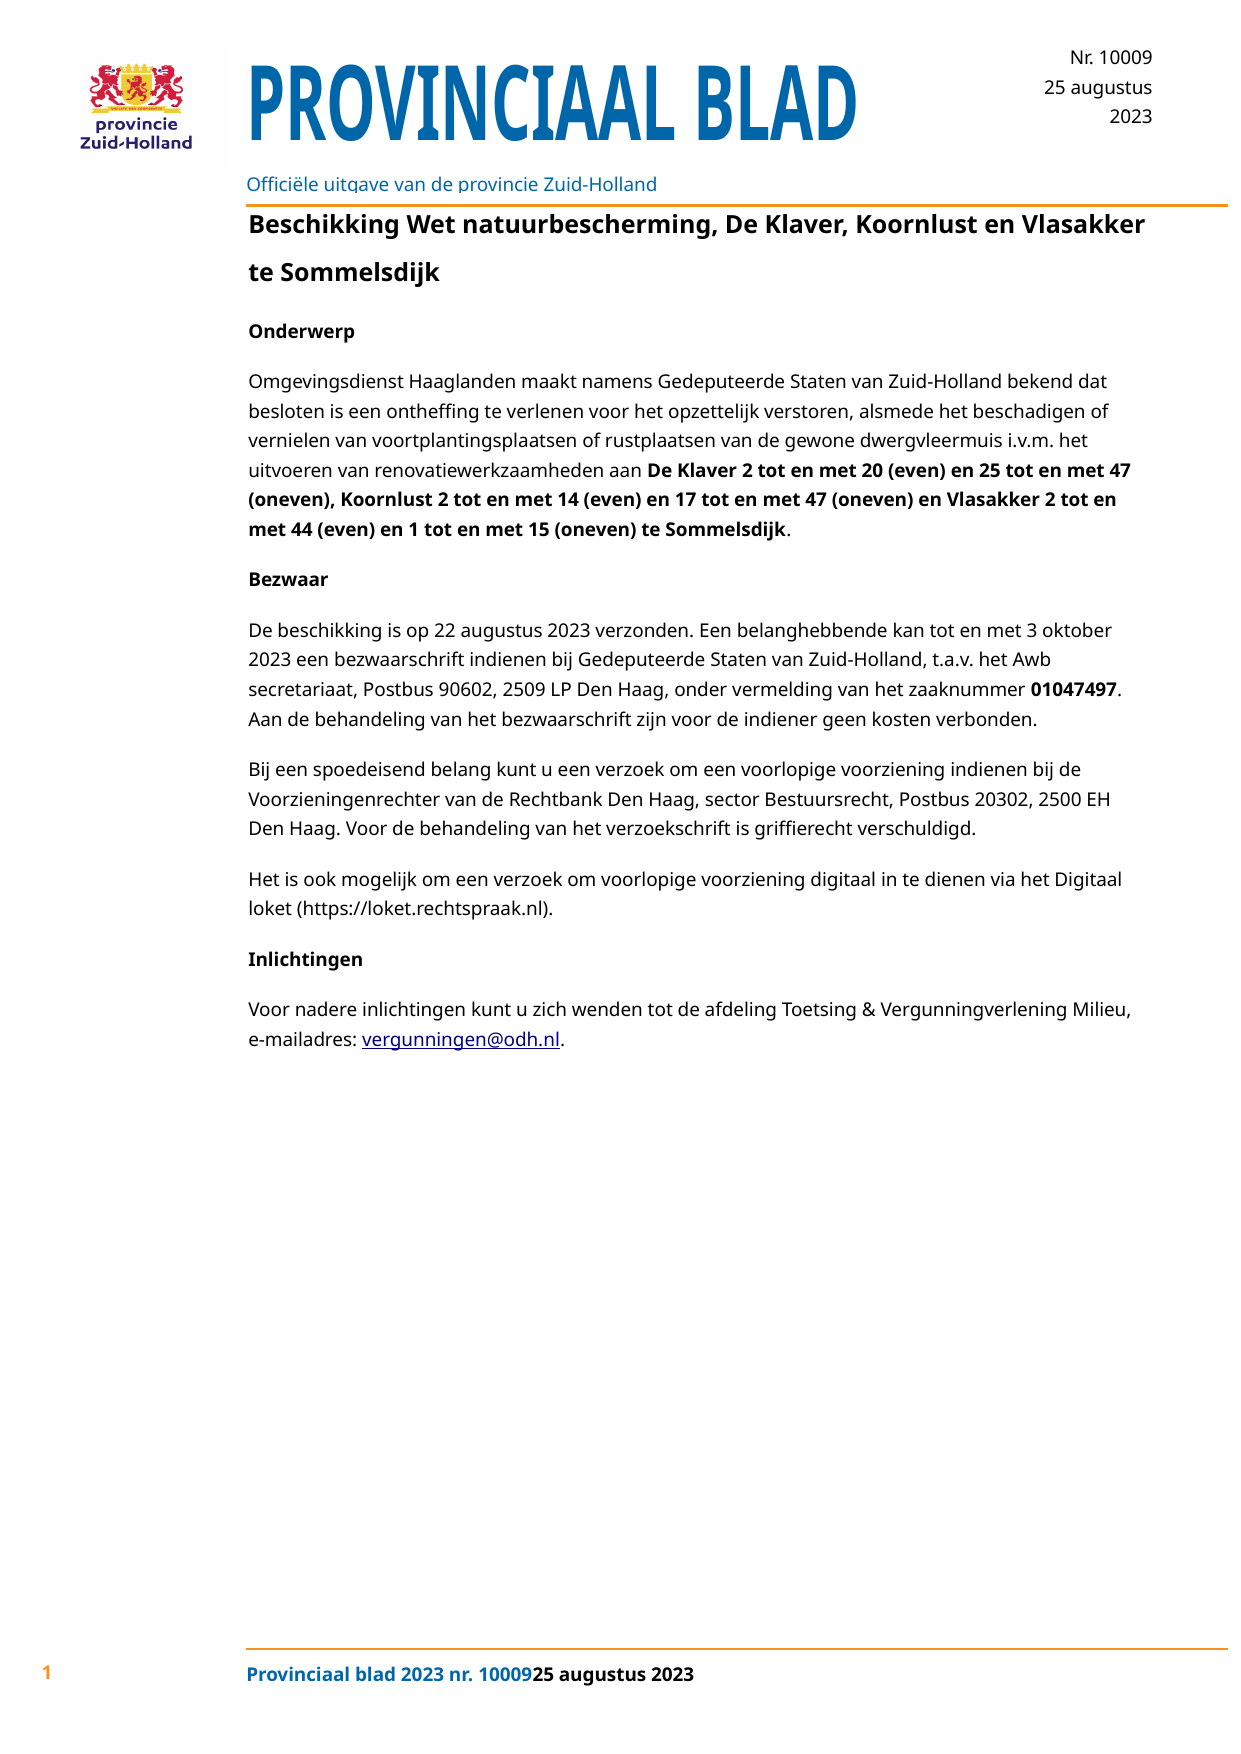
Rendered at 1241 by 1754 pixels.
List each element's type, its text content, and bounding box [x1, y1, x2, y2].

text Onderwerp [248, 318, 1152, 344]
text Inlichtingen [248, 946, 1152, 972]
text Omgevingsdienst Haaglanden maakt namens Gedeputeerde Staten van Zuid-Holland bekend dat besloten is een ontheffing te verlenen voor het opzettelijk verstoren, alsmede het beschadigen of vernielen van voortplantingsplaatsen of rustplaatsen van de gewone dwergvleermuis i.v.m. het uitvoeren van renovatiewerkzaamheden aan De Klaver 2 tot en met 20 (even) en 25 tot en met 47 (oneven), Koornlust 2 tot en met 14 (even) en 17 tot en met 47 (oneven) en Vlasakker 2 tot en met 44 (even) en 1 tot en met 15 (oneven) te Sommelsdijk. [248, 368, 1152, 542]
text De beschikking is op 22 augustus 2023 verzonden. Een belanghebbende kan tot en met 3 oktober 2023 een bezwaarschrift indienen bij Gedeputeerde Staten van Zuid-Holland, t.a.v. het Awb secretariaat, Postbus 90602, 2509 LP Den Haag, onder vermelding van het zaaknummer 01047497. Aan de behandeling van het bezwaarschrift zijn voor de indiener geen kosten verbonden. [248, 617, 1152, 732]
text Bij een spoedeisend belang kunt u een verzoek om een voorlopige voorziening indienen bij de Voorzieningenrechter van de Rechtbank Den Haag, sector Bestuursrecht, Postbus 20302, 2500 EH Den Haag. Voor de behandeling van het verzoekschrift is griffierecht verschuldigd. [248, 756, 1152, 841]
text Bezwaar [248, 567, 1152, 592]
text Het is ook mogelijk om een verzoek om voorlopige voorziening digitaal in te dienen via het Digitaal loket (https://loket.rechtspraak.nl). [248, 866, 1152, 921]
text Beschikking Wet natuurbescherming, De Klaver, Koornlust en Vlasakker te Sommelsdijk [248, 207, 1152, 288]
text Voor nadere inlichtingen kunt u zich wenden tot de afdeling Toetsing & Vergunningverlening Milieu, e-mailadres: vergunningen@odh.nl. [248, 996, 1152, 1052]
picture [41, 47, 231, 172]
